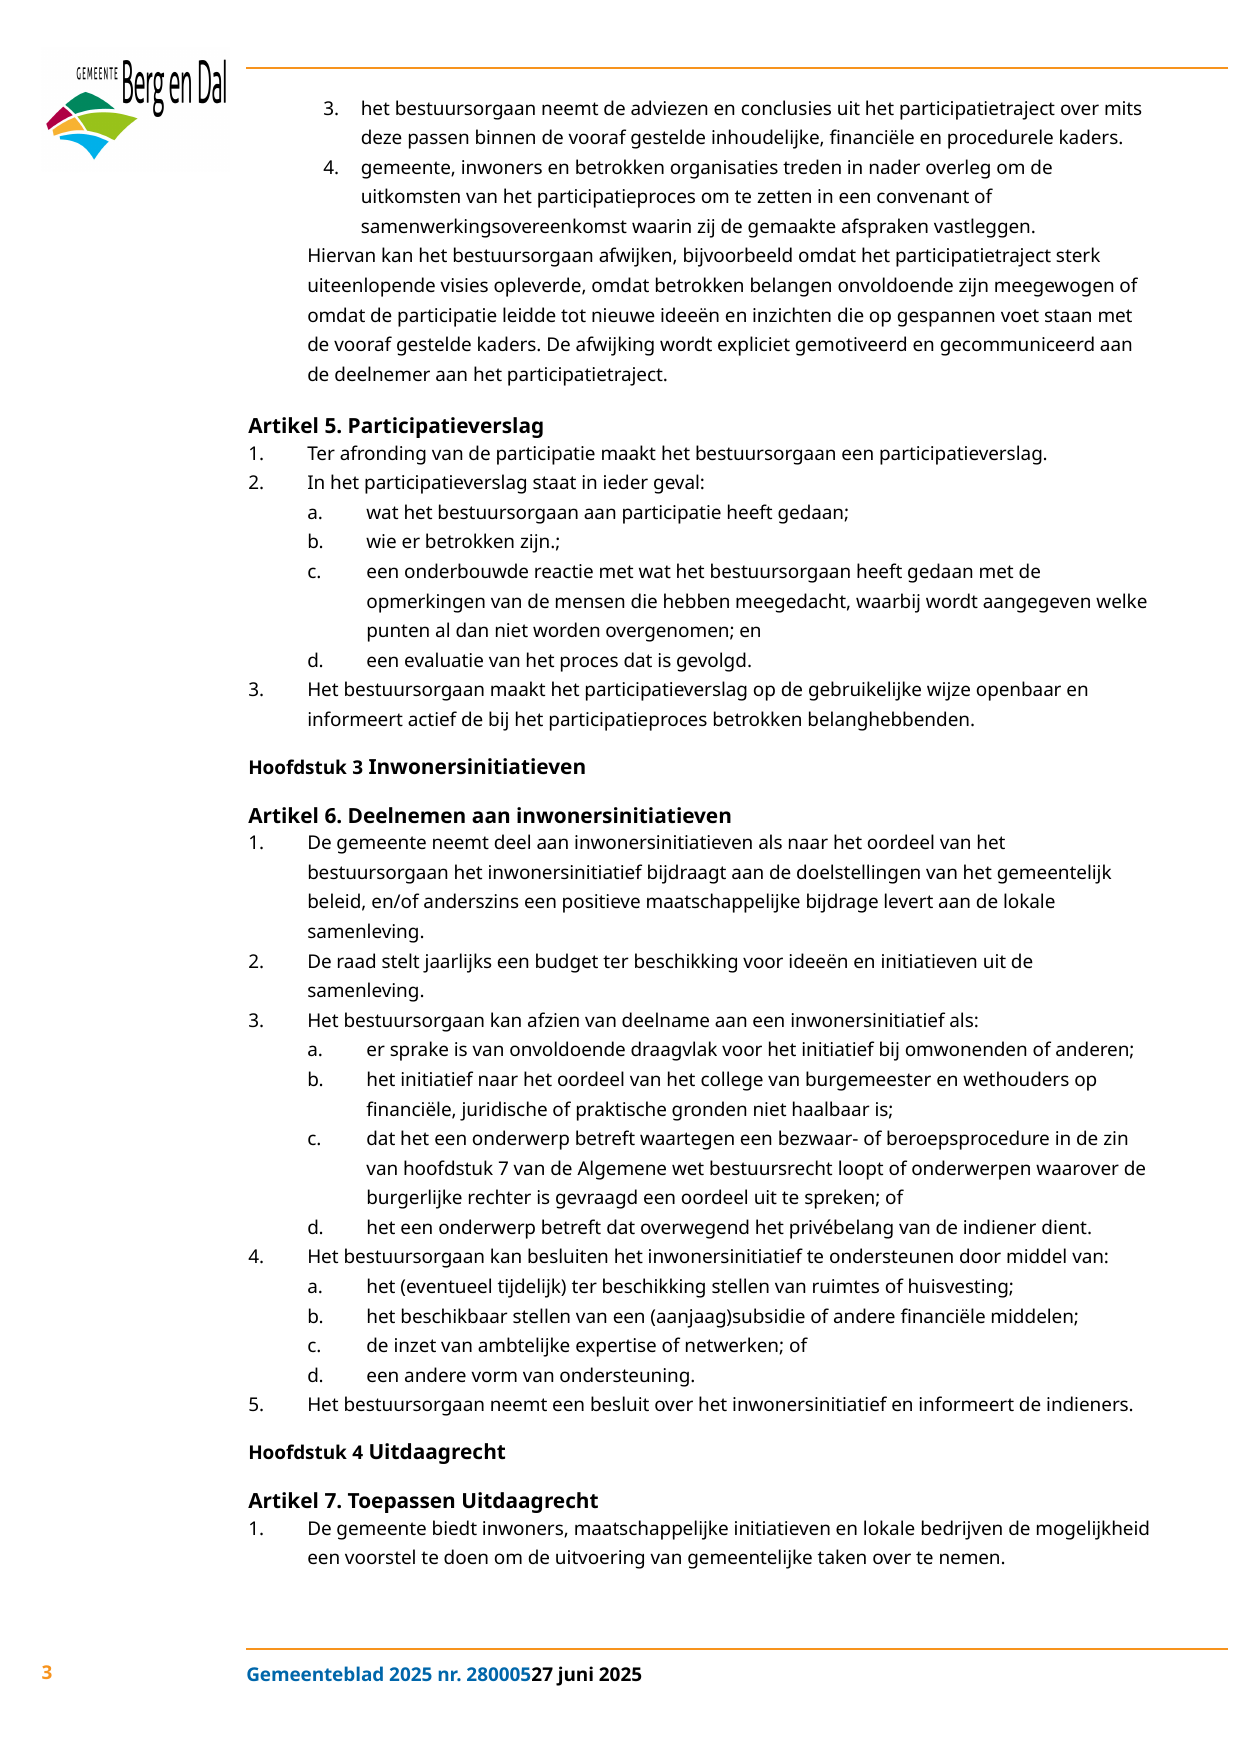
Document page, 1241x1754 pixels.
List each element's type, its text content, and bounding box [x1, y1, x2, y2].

list Het bestuursorgaan kan besluiten het inwonersinitiatief te ondersteunen door middel van: [248, 1244, 1152, 1269]
list Het bestuursorgaan maakt het participatieverslag op de gebruikelijke wijze openbaar en informeert actief de bij het participatieproces betrokken belanghebbenden. [248, 677, 1152, 732]
list het beschikbaar stellen van een (aanjaag)subsidie of andere financiële middelen; [307, 1303, 1152, 1328]
list de inzet van ambtelijke expertise of netwerken; of [307, 1332, 1152, 1358]
list De gemeente neemt deel aan inwonersinitiatieven als naar het oordeel van het bestuursorgaan het inwonersinitiatief bijdraagt aan de doelstellingen van het gemeentelijk beleid, en/of anderszins een positieve maatschappelijke bijdrage levert aan de lokale samenleving. [248, 829, 1152, 944]
list gemeente, inwoners en betrokken organisaties treden in nader overleg om de uitkomsten van het participatieproces om te zetten in een convenant of samenwerkingsovereenkomst waarin zij de gemaakte afspraken vastleggen. [323, 154, 1152, 239]
text Artikel 7. Toepassen Uitdaagrecht [248, 1486, 1152, 1515]
list het (eventueel tijdelijk) ter beschikking stellen van ruimtes of huisvesting; [307, 1273, 1152, 1299]
list wat het bestuursorgaan aan participatie heeft gedaan; [307, 499, 1152, 525]
text Hoofdstuk 3 Inwonersinitiatieven [248, 752, 1152, 780]
list In het participatieverslag staat in ieder geval: [248, 469, 1152, 495]
text Artikel 6. Deelnemen aan inwonersinitiatieven [248, 801, 1152, 829]
list het initiatief naar het oordeel van het college van burgemeester en wethouders op financiële, juridische of praktische gronden niet haalbaar is; [307, 1066, 1152, 1121]
list een andere vorm van ondersteuning. [307, 1362, 1152, 1388]
list een evaluatie van het proces dat is gevolgd. [307, 647, 1152, 673]
picture [41, 47, 231, 172]
list het een onderwerp betreft dat overwegend het privébelang van de indiener dient. [307, 1214, 1152, 1240]
list het bestuursorgaan neemt de adviezen en conclusies uit het participatietraject over mits deze passen binnen de vooraf gestelde inhoudelijke, financiële en procedurele kaders. [323, 95, 1152, 150]
list een onderbouwde reactie met wat het bestuursorgaan heeft gedaan met de opmerkingen van de mensen die hebben meegedacht, waarbij wordt aangegeven welke punten al dan niet worden overgenomen; en [307, 558, 1152, 643]
list Hiervan kan het bestuursorgaan afwijken, bijvoorbeeld omdat het participatietraject sterk uiteenlopende visies opleverde, omdat betrokken belangen onvoldoende zijn meegewogen of omdat de participatie leidde tot nieuwe ideeën en inzichten die op gespannen voet staan met de vooraf gestelde kaders. De afwijking wordt expliciet gemotiveerd en gecommuniceerd aan de deelnemer aan het participatietraject. [248, 243, 1152, 387]
list Het bestuursorgaan neemt een besluit over het inwonersinitiatief en informeert de indieners. [248, 1392, 1152, 1417]
list dat het een onderwerp betreft waartegen een bezwaar- of beroepsprocedure in de zin van hoofdstuk 7 van de Algemene wet bestuursrecht loopt of onderwerpen waarover de burgerlijke rechter is gevraagd een oordeel uit te spreken; of [307, 1125, 1152, 1210]
list Het bestuursorgaan kan afzien van deelname aan een inwonersinitiatief als: [248, 1007, 1152, 1033]
text Hoofdstuk 4 Uitdaagrecht [248, 1437, 1152, 1466]
list Ter afronding van de participatie maakt het bestuursorgaan een participatieverslag. [248, 440, 1152, 466]
list De gemeente biedt inwoners, maatschappelijke initiatieven en lokale bedrijven de mogelijkheid een voorstel te doen om de uitvoering van gemeentelijke taken over te nemen. [248, 1515, 1152, 1570]
list er sprake is van onvoldoende draagvlak voor het initiatief bij omwonenden of anderen; [307, 1037, 1152, 1062]
list De raad stelt jaarlijks een budget ter beschikking voor ideeën en initiatieven uit de samenleving. [248, 948, 1152, 1003]
list wie er betrokken zijn.; [307, 529, 1152, 554]
text Artikel 5. Participatieverslag [248, 411, 1152, 440]
